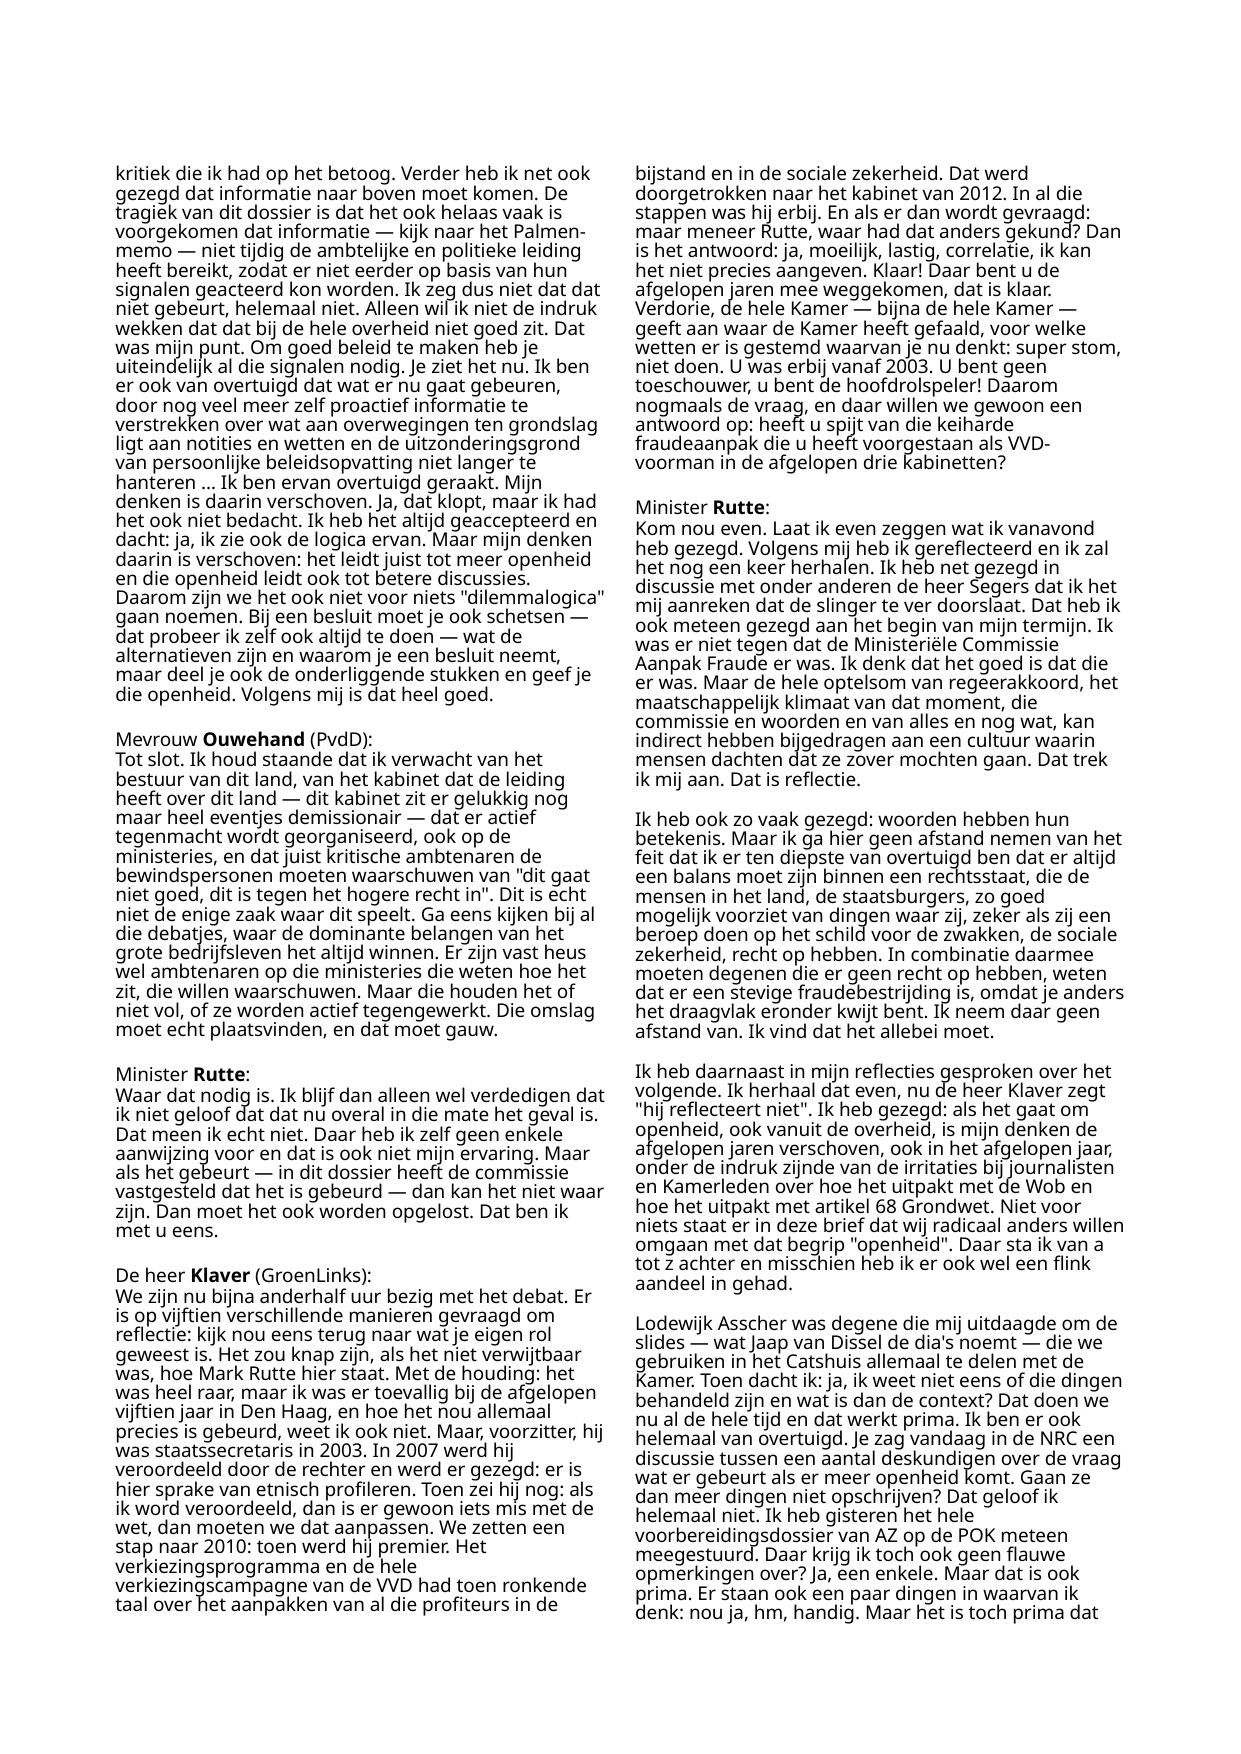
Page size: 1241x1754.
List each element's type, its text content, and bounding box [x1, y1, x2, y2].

text Waar dat nodig is. Ik blijf dan alleen wel verdedigen dat ik niet geloof dat dat nu overal in die mate het geval is. Dat meen ik echt niet. Daar heb ik zelf geen enkele aanwijzing voor en dat is ook niet mijn ervaring. Maar als het gebeurt — in dit dossier heeft de commissie vastgesteld dat het is gebeurd — dan kan het niet waar zijn. Dan moet het ook worden opgelost. Dat ben ik met u eens. [115, 1087, 605, 1241]
text Ik heb daarnaast in mijn reflecties gesproken over het volgende. Ik herhaal dat even, nu de heer Klaver zegt "hij reflecteert niet". Ik heb gezegd: als het gaat om openheid, ook vanuit de overheid, is mijn denken de afgelopen jaren verschoven, ook in het afgelopen jaar, onder de indruk zijnde van de irritaties bij journalisten en Kamerleden over hoe het uitpakt met de Wob en hoe het uitpakt met artikel 68 Grondwet. Niet voor niets staat er in deze brief dat wij radicaal anders willen omgaan met dat begrip "openheid". Daar sta ik van a tot z achter en misschien heb ik er ook wel een flink aandeel in gehad. [635, 1063, 1125, 1294]
text Lodewijk Asscher was degene die mij uitdaagde om de slides — wat Jaap van Dissel de dia's noemt — die we gebruiken in het Catshuis allemaal te delen met de Kamer. Toen dacht ik: ja, ik weet niet eens of die dingen behandeld zijn en wat is dan de context? Dat doen we nu al de hele tijd en dat werkt prima. Ik ben er ook helemaal van overtuigd. Je zag vandaag in de NRC een discussie tussen een aantal deskundigen over de vraag wat er gebeurt als er meer openheid komt. Gaan ze dan meer dingen niet opschrijven? Dat geloof ik helemaal niet. Ik heb gisteren het hele voorbereidingsdossier van AZ op de POK meteen meegestuurd. Daar krijg ik toch ook geen flauwe opmerkingen over? Ja, een enkele. Maar dat is ook prima. Er staan ook een paar dingen in waarvan ik denk: nou ja, hm, handig. Maar het is toch prima dat [635, 1315, 1125, 1623]
text Kom nou even. Laat ik even zeggen wat ik vanavond heb gezegd. Volgens mij heb ik gereflecteerd en ik zal het nog een keer herhalen. Ik heb net gezegd in discussie met onder anderen de heer Segers dat ik het mij aanreken dat de slinger te ver doorslaat. Dat heb ik ook meteen gezegd aan het begin van mijn termijn. Ik was er niet tegen dat de Ministeriële Commissie Aanpak Fraude er was. Ik denk dat het goed is dat die er was. Maar de hele optelsom van regeerakkoord, het maatschappelijk klimaat van dat moment, die commissie en woorden en van alles en nog wat, kan indirect hebben bijgedragen aan een cultuur waarin mensen dachten dat ze zover mochten gaan. Dat trek ik mij aan. Dat is reflectie. [635, 520, 1125, 790]
text Mevrouw Ouwehand (PvdD): [115, 726, 605, 751]
text Ik heb ook zo vaak gezegd: woorden hebben hun betekenis. Maar ik ga hier geen afstand nemen van het feit dat ik er ten diepste van overtuigd ben dat er altijd een balans moet zijn binnen een rechtsstaat, die de mensen in het land, de staatsburgers, zo goed mogelijk voorziet van dingen waar zij, zeker als zij een beroep doen op het schild voor de zwakken, de sociale zekerheid, recht op hebben. In combinatie daarmee moeten degenen die er geen recht op hebben, weten dat er een stevige fraudebestrijding is, omdat je anders het draagvlak eronder kwijt bent. Ik neem daar geen afstand van. Ik vind dat het allebei moet. [635, 811, 1125, 1042]
text We zijn nu bijna anderhalf uur bezig met het debat. Er is op vijftien verschillende manieren gevraagd om reflectie: kijk nou eens terug naar wat je eigen rol geweest is. Het zou knap zijn, als het niet verwijtbaar was, hoe Mark Rutte hier staat. Met de houding: het was heel raar, maar ik was er toevallig bij de afgelopen vijftien jaar in Den Haag, en hoe het nou allemaal precies is gebeurd, weet ik ook niet. Maar, voorzitter, hij was staatssecretaris in 2003. In 2007 werd hij veroordeeld door de rechter en werd er gezegd: er is hier sprake van etnisch profileren. Toen zei hij nog: als ik word veroordeeld, dan is er gewoon iets mis met de wet, dan moeten we dat aanpassen. We zetten een stap naar 2010: toen werd hij premier. Het verkiezingsprogramma en de hele verkiezingscampagne van de VVD had toen ronkende taal over het aanpakken van al die profiteurs in de [115, 1288, 605, 1615]
text Minister Rutte: [115, 1061, 605, 1087]
text De heer Klaver (GroenLinks): [115, 1262, 605, 1288]
text Minister Rutte: [635, 494, 1125, 520]
text kritiek die ik had op het betoog. Verder heb ik net ook gezegd dat informatie naar boven moet komen. De tragiek van dit dossier is dat het ook helaas vaak is voorgekomen dat informatie — kijk naar het Palmen-memo — niet tijdig de ambtelijke en politieke leiding heeft bereikt, zodat er niet eerder op basis van hun signalen geacteerd kon worden. Ik zeg dus niet dat dat niet gebeurt, helemaal niet. Alleen wil ik niet de indruk wekken dat dat bij de hele overheid niet goed zit. Dat was mijn punt. Om goed beleid te maken heb je uiteindelijk al die signalen nodig. Je ziet het nu. Ik ben er ook van overtuigd dat wat er nu gaat gebeuren, door nog veel meer zelf proactief informatie te verstrekken over wat aan overwegingen ten grondslag ligt aan notities en wetten en de uitzonderingsgrond van persoonlijke beleidsopvatting niet langer te hanteren … Ik ben ervan overtuigd geraakt. Mijn denken is daarin verschoven. Ja, dat klopt, maar ik had het ook niet bedacht. Ik heb het altijd geaccepteerd en dacht: ja, ik zie ook de logica ervan. Maar mijn denken daarin is verschoven: het leidt juist tot meer openheid en die openheid leidt ook tot betere discussies. Daarom zijn we het ook niet voor niets "dilemmalogica" gaan noemen. Bij een besluit moet je ook schetsen — dat probeer ik zelf ook altijd te doen — wat de alternatieven zijn en waarom je een besluit neemt, maar deel je ook de onderliggende stukken en geef je die openheid. Volgens mij is dat heel goed. [115, 165, 605, 705]
text Tot slot. Ik houd staande dat ik verwacht van het bestuur van dit land, van het kabinet dat de leiding heeft over dit land — dit kabinet zit er gelukkig nog maar heel eventjes demissionair — dat er actief tegenmacht wordt georganiseerd, ook op de ministeries, en dat juist kritische ambtenaren de bewindspersonen moeten waarschuwen van "dit gaat niet goed, dit is tegen het hogere recht in". Dit is echt niet de enige zaak waar dit speelt. Ga eens kijken bij al die debatjes, waar de dominante belangen van het grote bedrijfsleven het altijd winnen. Er zijn vast heus wel ambtenaren op die ministeries die weten hoe het zit, die willen waarschuwen. Maar die houden het of niet vol, of ze worden actief tegengewerkt. Die omslag moet echt plaatsvinden, en dat moet gauw. [115, 751, 605, 1041]
text bijstand en in de sociale zekerheid. Dat werd doorgetrokken naar het kabinet van 2012. In al die stappen was hij erbij. En als er dan wordt gevraagd: maar meneer Rutte, waar had dat anders gekund? Dan is het antwoord: ja, moeilijk, lastig, correlatie, ik kan het niet precies aangeven. Klaar! Daar bent u de afgelopen jaren mee weggekomen, dat is klaar. Verdorie, de hele Kamer — bijna de hele Kamer — geeft aan waar de Kamer heeft gefaald, voor welke wetten er is gestemd waarvan je nu denkt: super stom, niet doen. U was erbij vanaf 2003. U bent geen toeschouwer, u bent de hoofdrolspeler! Daarom nogmaals de vraag, en daar willen we gewoon een antwoord op: heeft u spijt van die keiharde fraudeaanpak die u heeft voorgestaan als VVD-voorman in de afgelopen drie kabinetten? [635, 165, 1125, 474]
